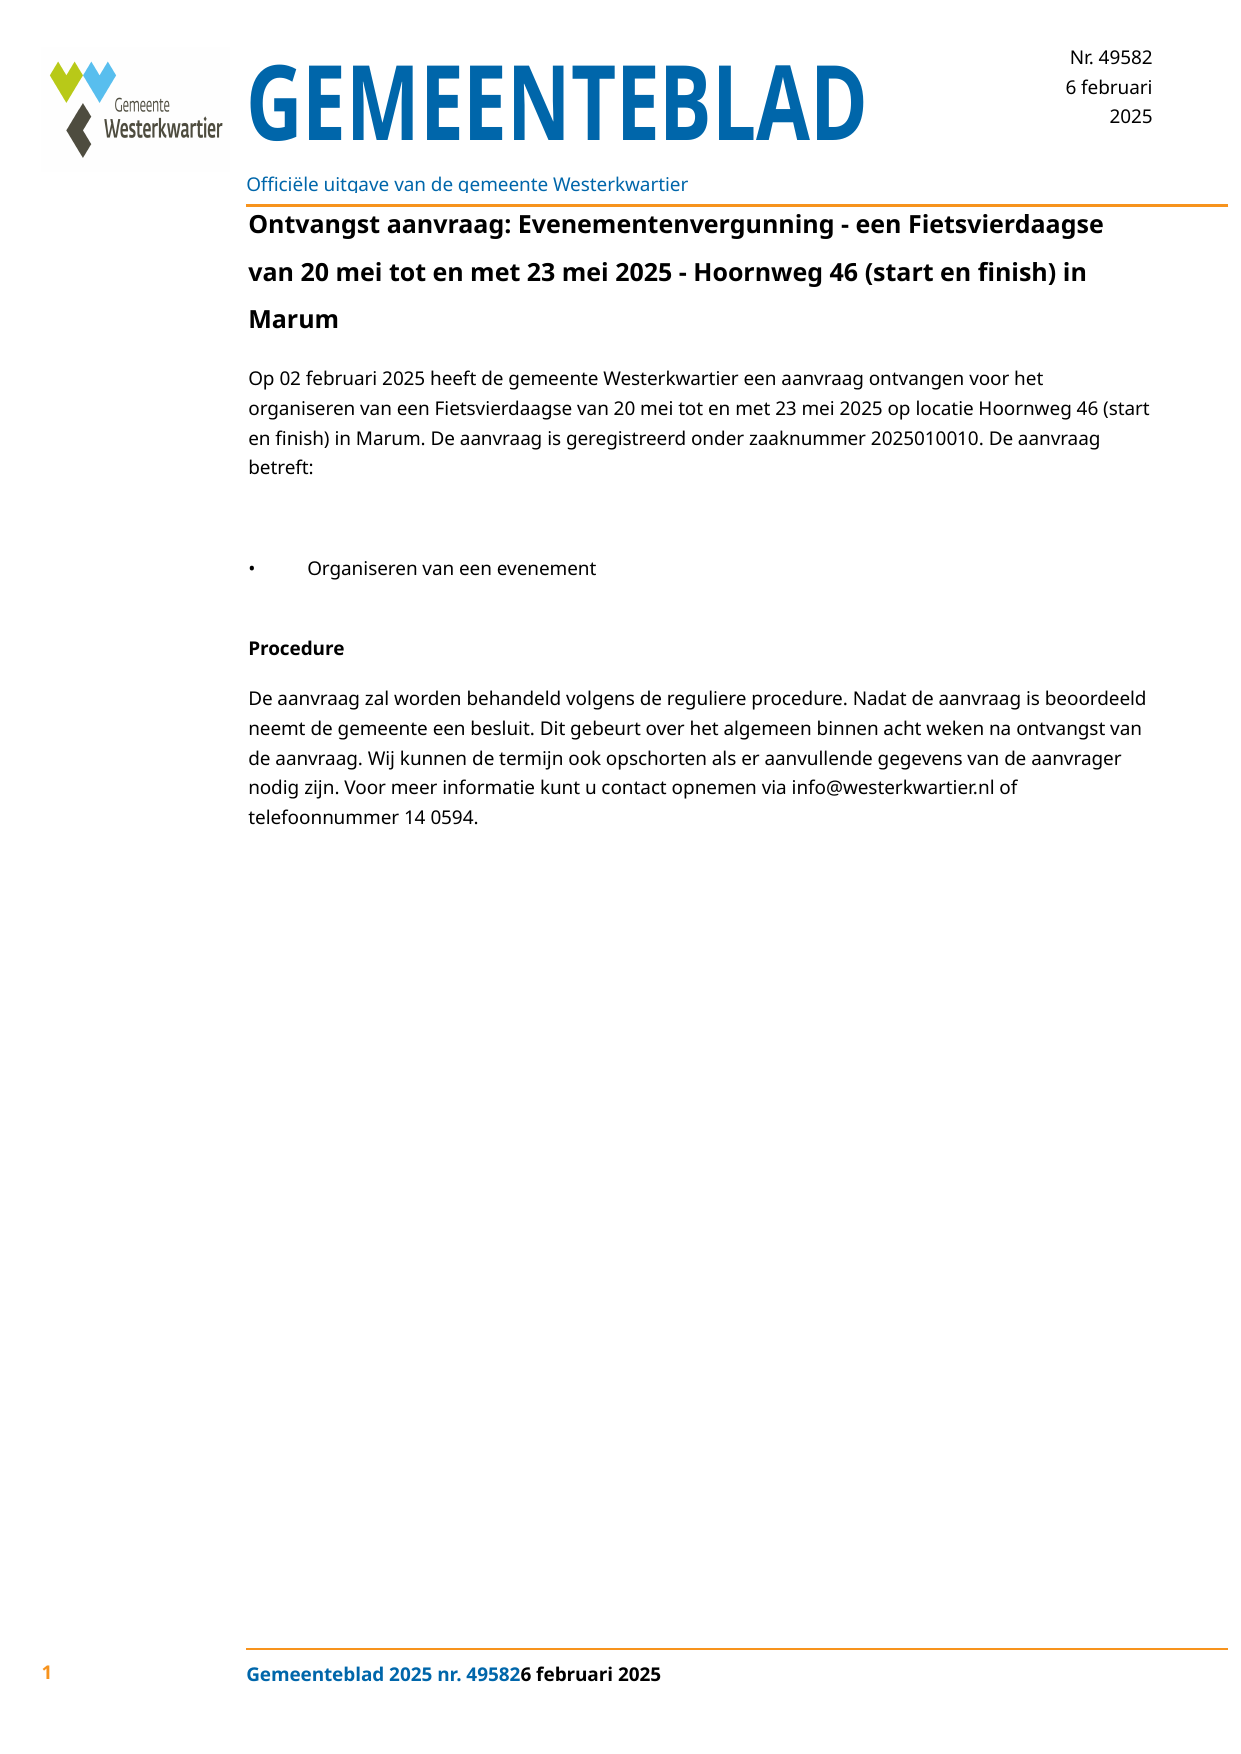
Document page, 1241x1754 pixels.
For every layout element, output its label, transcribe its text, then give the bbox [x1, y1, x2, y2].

text Op 02 februari 2025 heeft de gemeente Westerkwartier een aanvraag ontvangen voor het organiseren van een Fietsvierdaagse van 20 mei tot en met 23 mei 2025 op locatie Hoornweg 46 (start en finish) in Marum. De aanvraag is geregistreerd onder zaaknummer 2025010010. De aanvraag betreft: [248, 366, 1152, 480]
text De aanvraag zal worden behandeld volgens de reguliere procedure. Nadat de aanvraag is beoordeeld neemt de gemeente een besluit. Dit gebeurt over het algemeen binnen acht weken na ontvangst van de aanvraag. Wij kunnen de termijn ook opschorten als er aanvullende gegevens van de aanvrager nodig zijn. Voor meer informatie kunt u contact opnemen via info@westerkwartier.nl of telefoonnummer 14 0594. [248, 686, 1152, 829]
picture [41, 47, 231, 172]
text Procedure [248, 635, 1152, 661]
list Organiseren van een evenement [248, 555, 1152, 581]
text Ontvangst aanvraag: Evenementenvergunning - een Fietsvierdaagse van 20 mei tot en met 23 mei 2025 - Hoornweg 46 (start en finish) in Marum [248, 207, 1152, 336]
